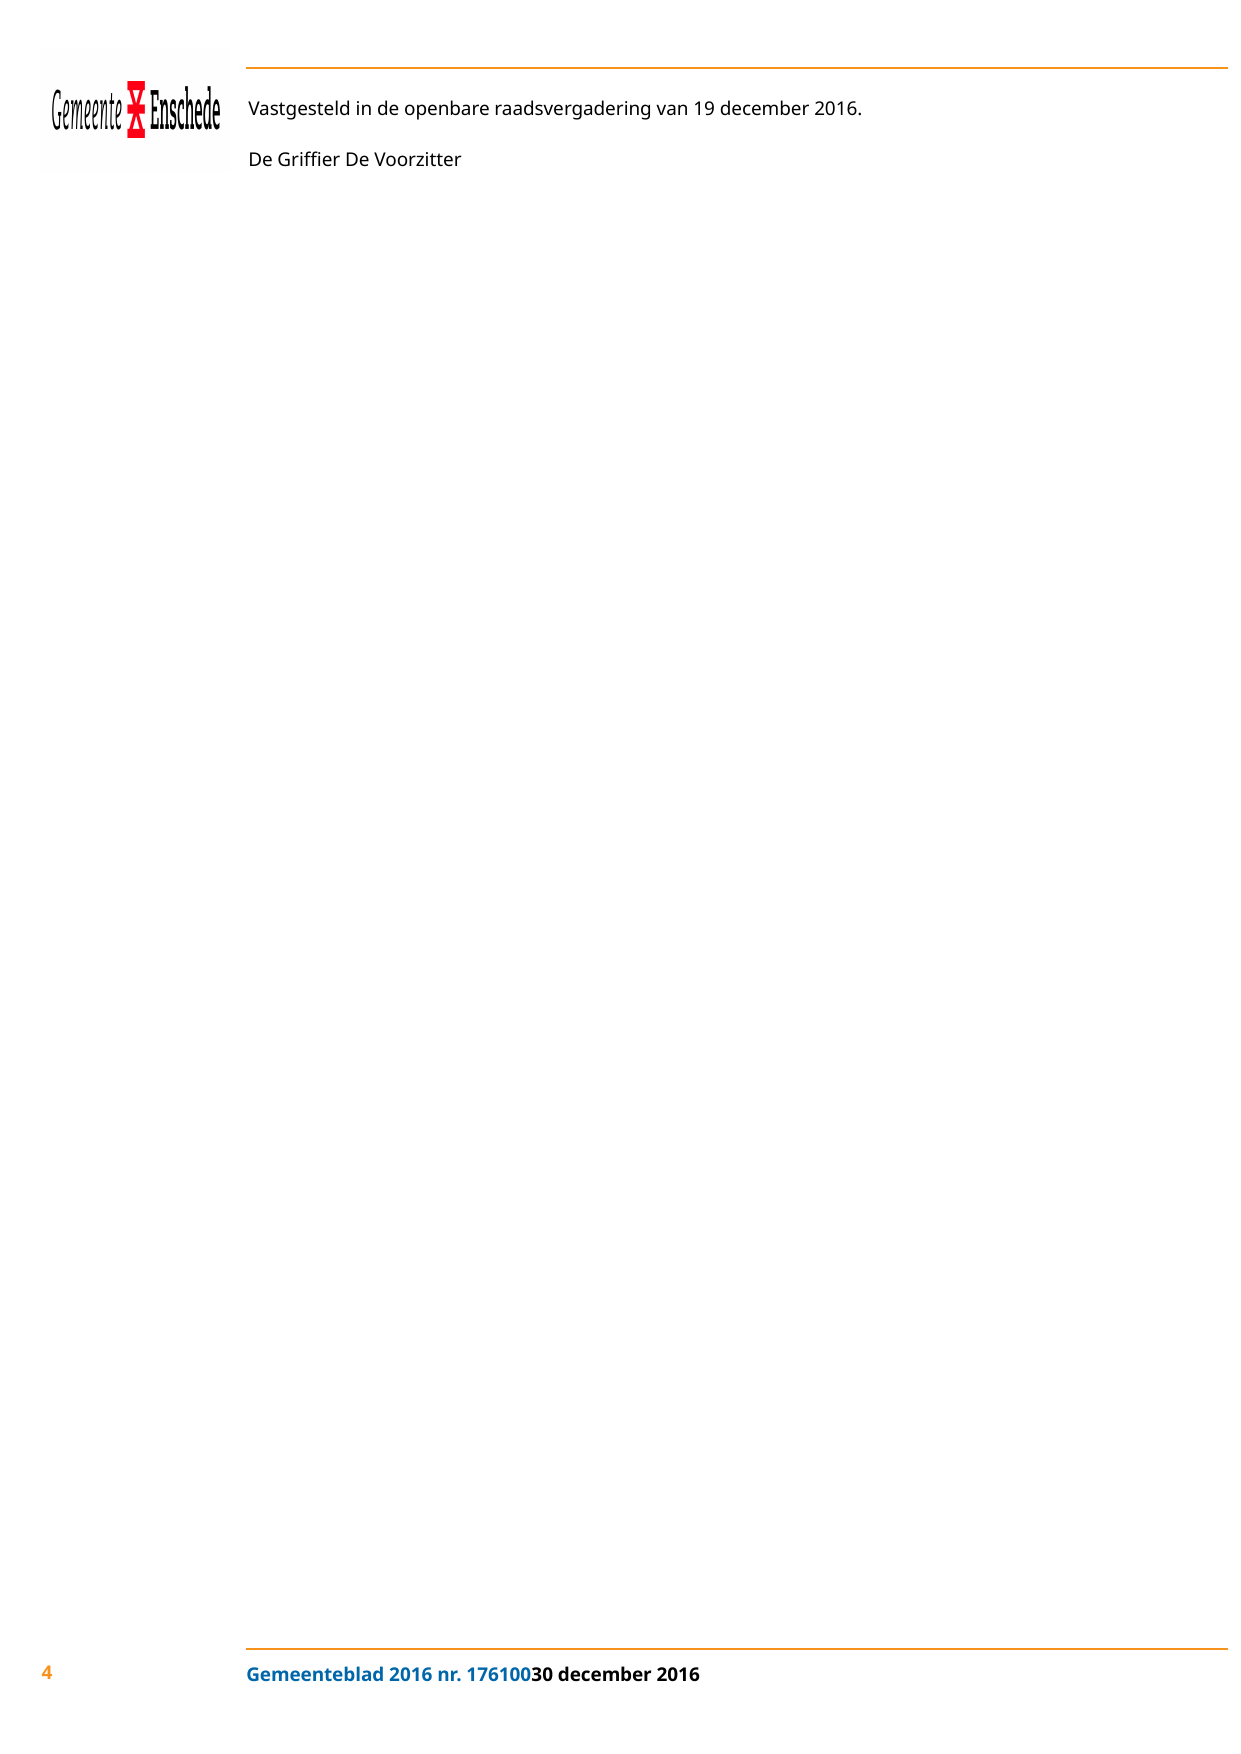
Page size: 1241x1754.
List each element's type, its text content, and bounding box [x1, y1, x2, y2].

picture [41, 47, 231, 172]
text De Griffier De Voorzitter [248, 146, 1152, 172]
text Vastgesteld in de openbare raadsvergadering van 19 december 2016. [248, 95, 1152, 121]
